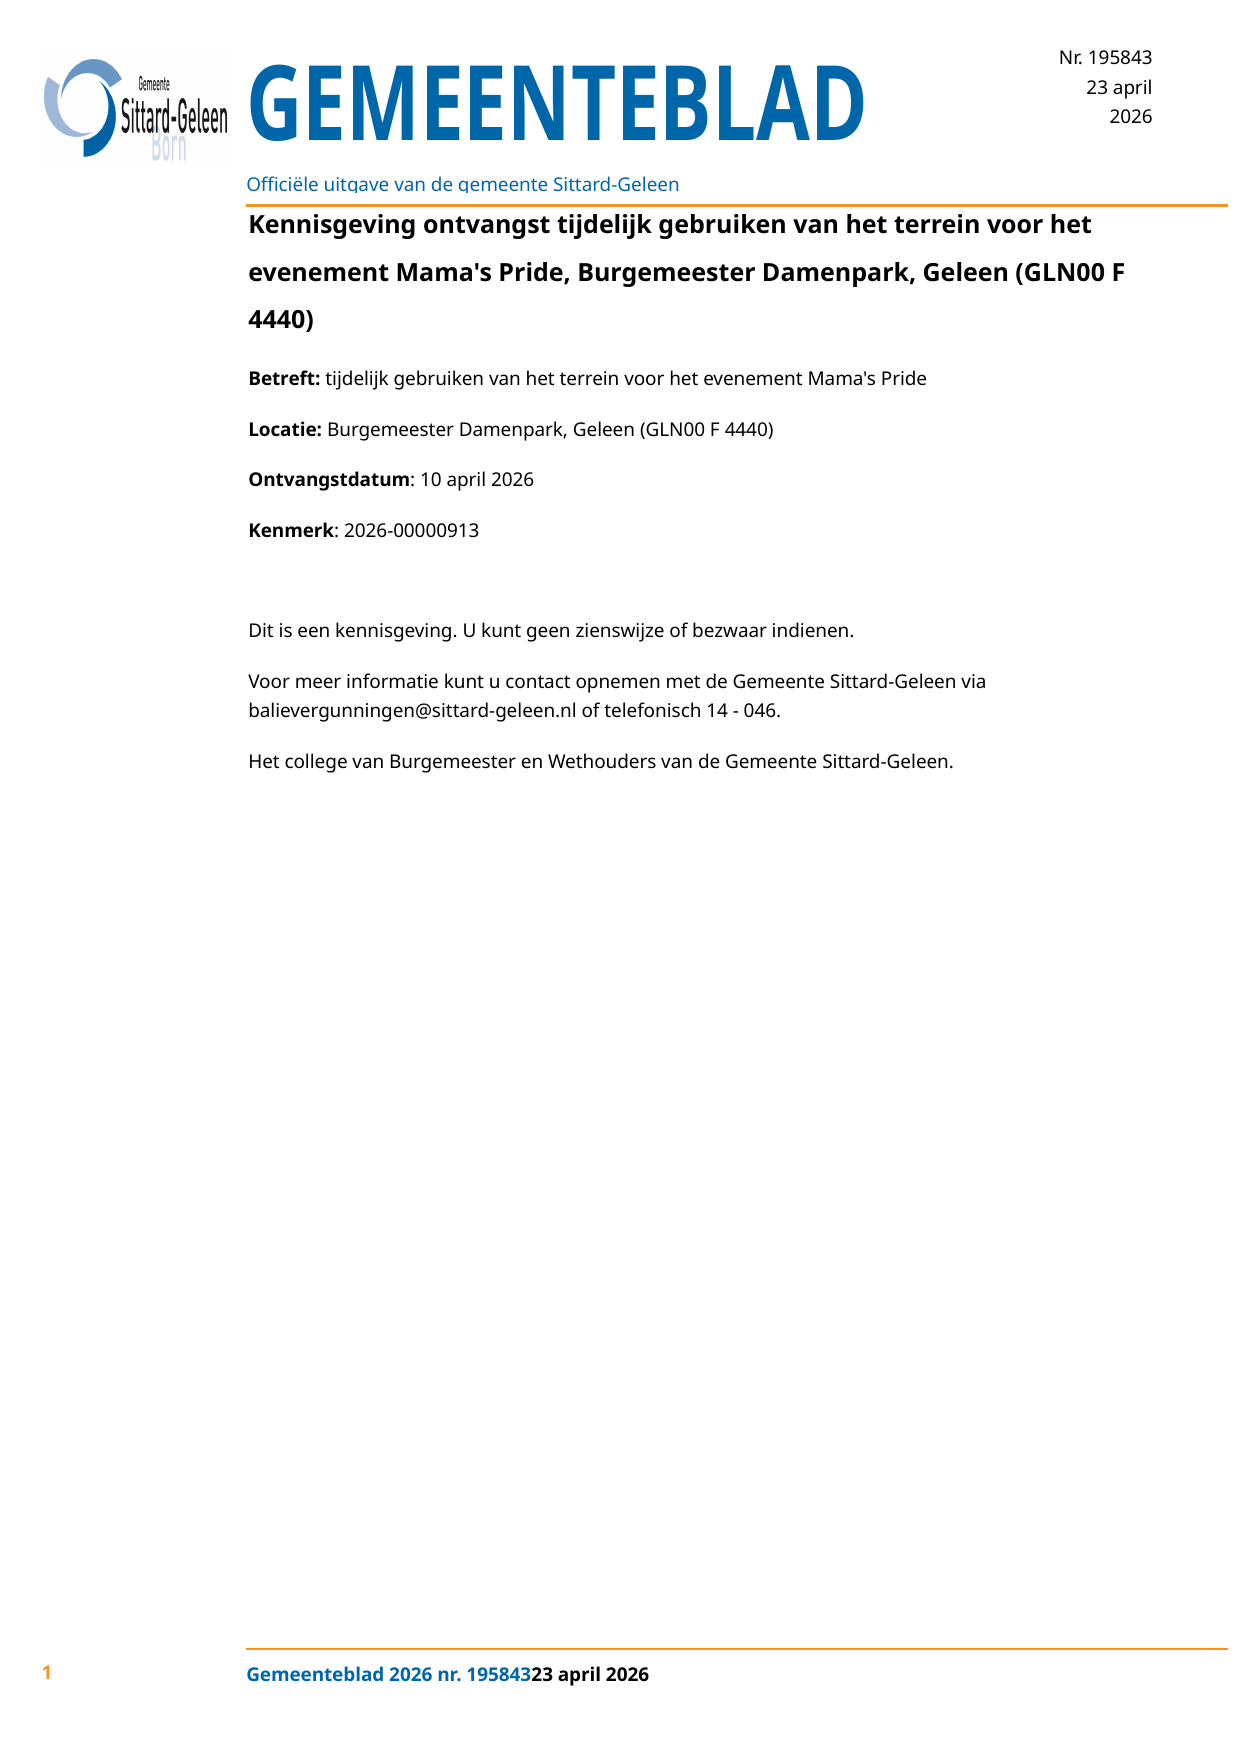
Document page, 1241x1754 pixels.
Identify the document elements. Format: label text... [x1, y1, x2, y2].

text Kenmerk: 2026-00000913 [248, 517, 1152, 542]
text Voor meer informatie kunt u contact opnemen met de Gemeente Sittard-Geleen via balievergunningen@sittard-geleen.nl of telefonisch 14 - 046. [248, 668, 1152, 723]
text Het college van Burgemeester en Wethouders van de Gemeente Sittard-Geleen. [248, 748, 1152, 774]
picture [41, 47, 231, 172]
text Betreft: tijdelijk gebruiken van het terrein voor het evenement Mama's Pride [248, 366, 1152, 391]
text Dit is een kennisgeving. U kunt geen zienswijze of bezwaar indienen. [248, 618, 1152, 643]
text Ontvangstdatum: 10 april 2026 [248, 466, 1152, 492]
text Locatie: Burgemeester Damenpark, Geleen (GLN00 F 4440) [248, 416, 1152, 442]
text Kennisgeving ontvangst tijdelijk gebruiken van het terrein voor het evenement Mama's Pride, Burgemeester Damenpark, Geleen (GLN00 F 4440) [248, 207, 1152, 336]
